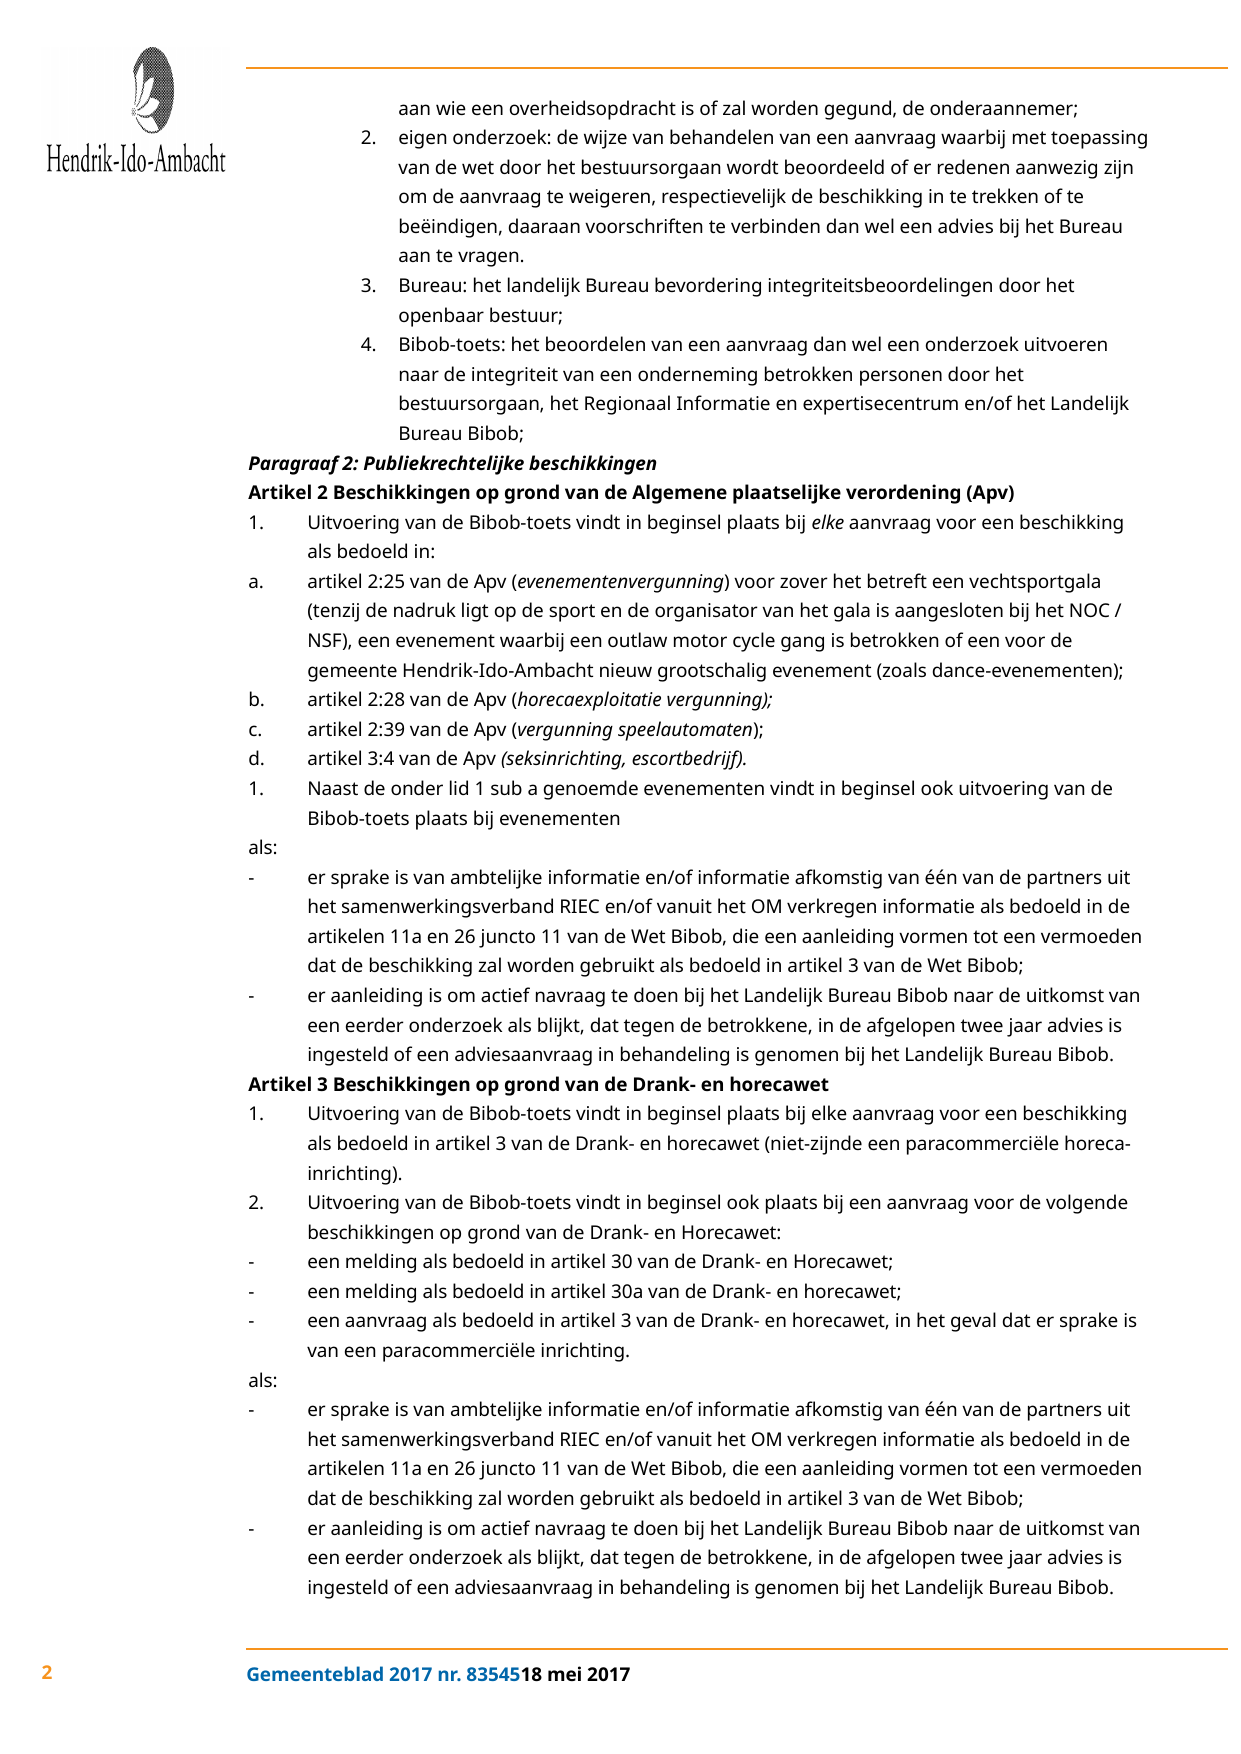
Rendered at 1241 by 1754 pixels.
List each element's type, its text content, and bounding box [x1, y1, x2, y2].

text als: [248, 1367, 1152, 1393]
list artikel 2:39 van de Apv (vergunning speelautomaten); [248, 716, 1152, 742]
list Naast de onder lid 1 sub a genoemde evenementen vindt in beginsel ook uitvoering van de Bibob-toets plaats bij evenementen [248, 775, 1152, 831]
list artikel 3:4 van de Apv (seksinrichting, escortbedrijf). [248, 746, 1152, 771]
list aan wie een overheidsopdracht is of zal worden gegund, de onderaannemer; [361, 95, 1152, 121]
list een melding als bedoeld in artikel 30 van de Drank- en Horecawet; [248, 1248, 1152, 1274]
list Uitvoering van de Bibob-toets vindt in beginsel plaats bij elke aanvraag voor een beschikking als bedoeld in artikel 3 van de Drank- en horecawet (niet-zijnde een paracommerciële horeca-inrichting). [248, 1101, 1152, 1186]
picture [41, 47, 231, 172]
list Uitvoering van de Bibob-toets vindt in beginsel plaats bij elke aanvraag voor een beschikking als bedoeld in: [248, 509, 1152, 564]
list een melding als bedoeld in artikel 30a van de Drank- en horecawet; [248, 1278, 1152, 1304]
text Artikel 3 Beschikkingen op grond van de Drank- en horecawet [248, 1071, 1152, 1097]
list er sprake is van ambtelijke informatie en/of informatie afkomstig van één van de partners uit het samenwerkingsverband RIEC en/of vanuit het OM verkregen informatie als bedoeld in de artikelen 11a en 26 juncto 11 van de Wet Bibob, die een aanleiding vormen tot een vermoeden dat de beschikking zal worden gebruikt als bedoeld in artikel 3 van de Wet Bibob; [248, 1396, 1152, 1511]
list artikel 2:25 van de Apv (evenementenvergunning) voor zover het betreft een vechtsportgala (tenzij de nadruk ligt op de sport en de organisator van het gala is aangesloten bij het NOC / NSF), een evenement waarbij een outlaw motor cycle gang is betrokken of een voor de gemeente Hendrik-Ido-Ambacht nieuw grootschalig evenement (zoals dance-evenementen); [248, 568, 1152, 683]
list er sprake is van ambtelijke informatie en/of informatie afkomstig van één van de partners uit het samenwerkingsverband RIEC en/of vanuit het OM verkregen informatie als bedoeld in de artikelen 11a en 26 juncto 11 van de Wet Bibob, die een aanleiding vormen tot een vermoeden dat de beschikking zal worden gebruikt als bedoeld in artikel 3 van de Wet Bibob; [248, 864, 1152, 978]
list er aanleiding is om actief navraag te doen bij het Landelijk Bureau Bibob naar de uitkomst van een eerder onderzoek als blijkt, dat tegen de betrokkene, in de afgelopen twee jaar advies is ingesteld of een adviesaanvraag in behandeling is genomen bij het Landelijk Bureau Bibob. [248, 982, 1152, 1067]
list eigen onderzoek: de wijze van behandelen van een aanvraag waarbij met toepassing van de wet door het bestuursorgaan wordt beoordeeld of er redenen aanwezig zijn om de aanvraag te weigeren, respectievelijk de beschikking in te trekken of te beëindigen, daaraan voorschriften te verbinden dan wel een advies bij het Bureau aan te vragen. [361, 124, 1152, 268]
list een aanvraag als bedoeld in artikel 3 van de Drank- en horecawet, in het geval dat er sprake is van een paracommerciële inrichting. [248, 1308, 1152, 1363]
list artikel 2:28 van de Apv (horecaexploitatie vergunning); [248, 686, 1152, 712]
text als: [248, 834, 1152, 860]
text Paragraaf 2: Publiekrechtelijke beschikkingen [248, 450, 1152, 476]
list Uitvoering van de Bibob-toets vindt in beginsel ook plaats bij een aanvraag voor de volgende beschikkingen op grond van de Drank- en Horecawet: [248, 1189, 1152, 1245]
list Bureau: het landelijk Bureau bevordering integriteitsbeoordelingen door het openbaar bestuur; [361, 272, 1152, 328]
list Bibob-toets: het beoordelen van een aanvraag dan wel een onderzoek uitvoeren naar de integriteit van een onderneming betrokken personen door het bestuursorgaan, het Regionaal Informatie en expertisecentrum en/of het Landelijk Bureau Bibob; [361, 331, 1152, 446]
text Artikel 2 Beschikkingen op grond van de Algemene plaatselijke verordening (Apv) [248, 479, 1152, 505]
list er aanleiding is om actief navraag te doen bij het Landelijk Bureau Bibob naar de uitkomst van een eerder onderzoek als blijkt, dat tegen de betrokkene, in de afgelopen twee jaar advies is ingesteld of een adviesaanvraag in behandeling is genomen bij het Landelijk Bureau Bibob. [248, 1515, 1152, 1600]
